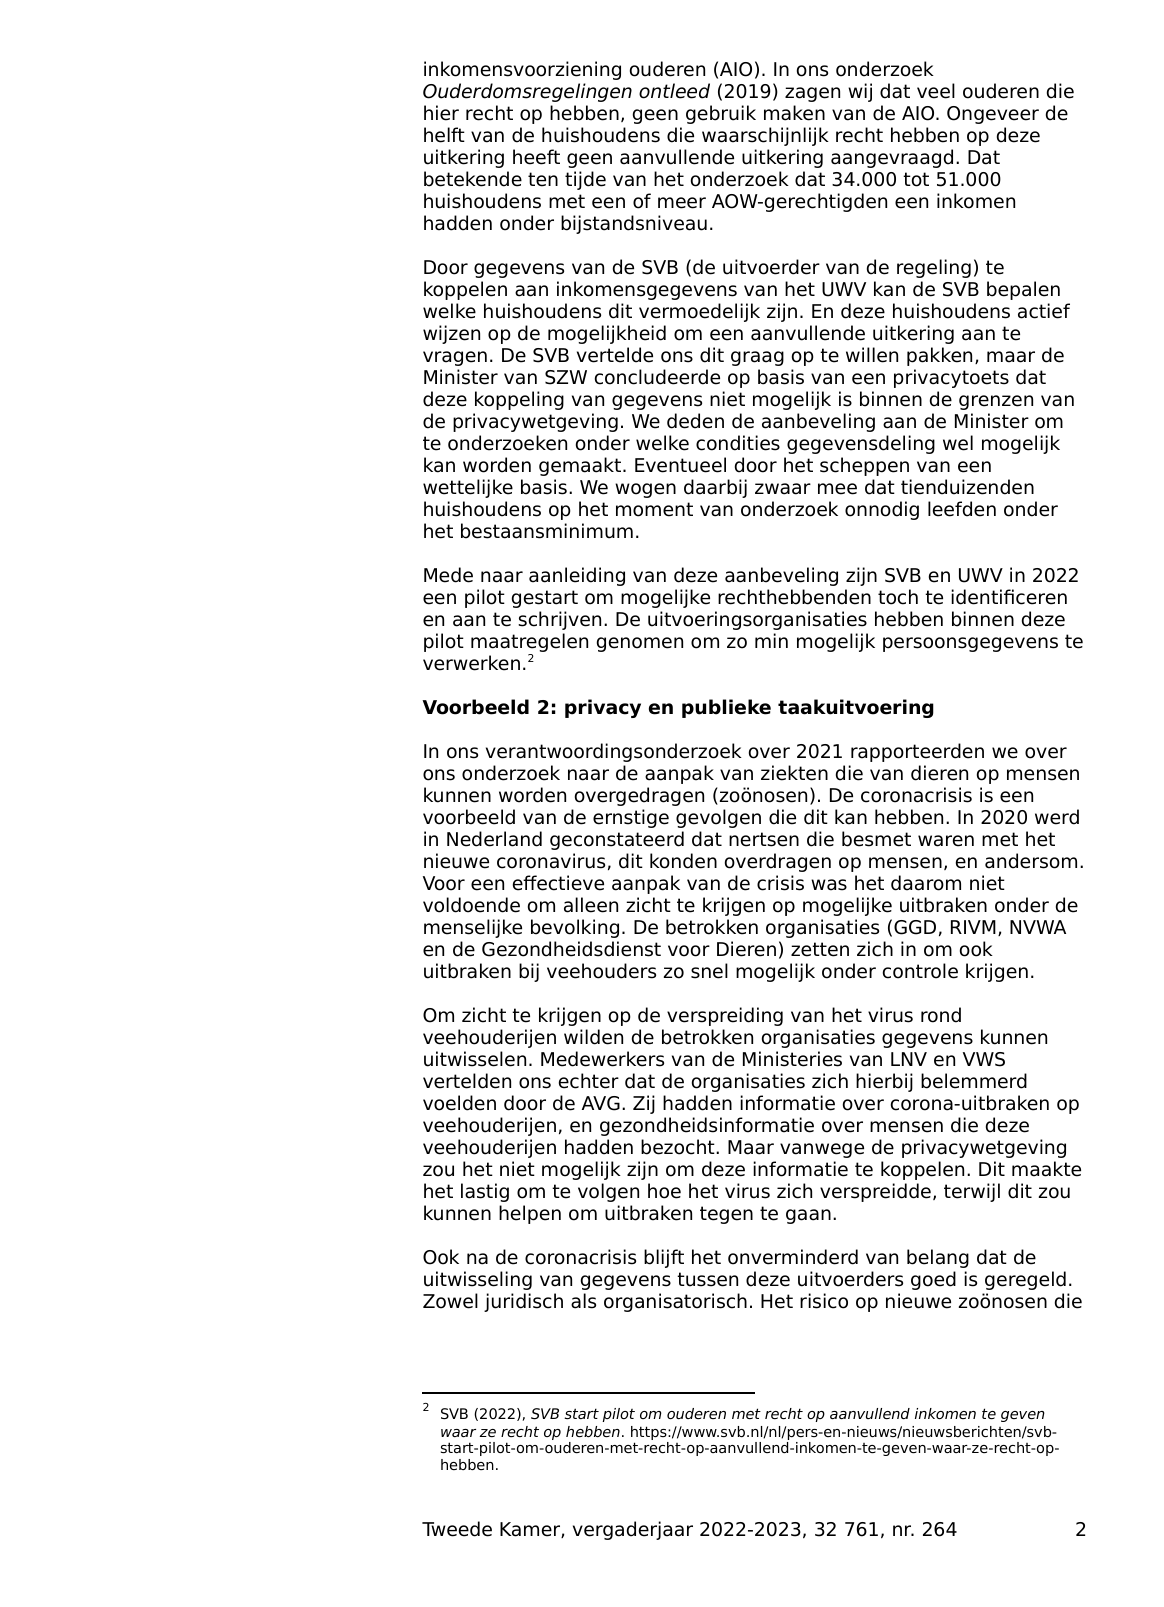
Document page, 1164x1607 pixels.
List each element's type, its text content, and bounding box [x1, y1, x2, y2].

subtitle Voorbeeld 2: privacy en publieke taakuitvoering [422, 697, 1087, 719]
text In ons verantwoordingsonderzoek over 2021 rapporteerden we over ons onderzoek naar de aanpak van ziekten die van dieren op mensen kunnen worden overgedragen (zoönosen). De coronacrisis is een voorbeeld van de ernstige gevolgen die dit kan hebben. In 2020 werd in Nederland geconstateerd dat nertsen die besmet waren met het nieuwe coronavirus, dit konden overdragen op mensen, en andersom. Voor een effectieve aanpak van de crisis was het daarom niet voldoende om alleen zicht te krijgen op mogelijke uitbraken onder de menselijke bevolking. De betrokken organisaties (GGD, RIVM, NVWA en de Gezondheidsdienst voor Dieren) zetten zich in om ook uitbraken bij veehouders zo snel mogelijk onder controle krijgen. [422, 741, 1087, 983]
text SVB (2022), SVB start pilot om ouderen met recht op aanvullend inkomen te geven waar ze recht op hebben. https://www.svb.nl/nl/pers-en-nieuws/nieuwsberichten/svb-start-pilot-om-ouderen-met-recht-op-aanvullend-inkomen-te-geven-waar-ze-recht-op-hebben. [422, 1402, 1087, 1474]
text inkomensvoorziening ouderen (AIO). In ons onderzoek Ouderdomsregelingen ontleed (2019) zagen wij dat veel ouderen die hier recht op hebben, geen gebruik maken van de AIO. Ongeveer de helft van de huishoudens die waarschijnlijk recht hebben op deze uitkering heeft geen aanvullende uitkering aangevraagd. Dat betekende ten tijde van het onderzoek dat 34.000 tot 51.000 huishoudens met een of meer AOW-gerechtigden een inkomen hadden onder bijstandsniveau. [422, 59, 1087, 235]
text Mede naar aanleiding van deze aanbeveling zijn SVB en UWV in 2022 een pilot gestart om mogelijke rechthebbenden toch te identificeren en aan te schrijven. De uitvoeringsorganisaties hebben binnen deze pilot maatregelen genomen om zo min mogelijk persoonsgegevens te verwerken. [422, 565, 1087, 675]
text Ook na de coronacrisis blijft het onverminderd van belang dat de uitwisseling van gegevens tussen deze uitvoerders goed is geregeld. Zowel juridisch als organisatorisch. Het risico op nieuwe zoönosen die [422, 1247, 1087, 1313]
text Om zicht te krijgen op de verspreiding van het virus rond veehouderijen wilden de betrokken organisaties gegevens kunnen uitwisselen. Medewerkers van de Ministeries van LNV en VWS vertelden ons echter dat de organisaties zich hierbij belemmerd voelden door de AVG. Zij hadden informatie over corona-uitbraken op veehouderijen, en gezondheidsinformatie over mensen die deze veehouderijen hadden bezocht. Maar vanwege de privacywetgeving zou het niet mogelijk zijn om deze informatie te koppelen. Dit maakte het lastig om te volgen hoe het virus zich verspreidde, terwijl dit zou kunnen helpen om uitbraken tegen te gaan. [422, 1005, 1087, 1225]
text Door gegevens van de SVB (de uitvoerder van de regeling) te koppelen aan inkomensgegevens van het UWV kan de SVB bepalen welke huishoudens dit vermoedelijk zijn. En deze huishoudens actief wijzen op de mogelijkheid om een aanvullende uitkering aan te vragen. De SVB vertelde ons dit graag op te willen pakken, maar de Minister van SZW concludeerde op basis van een privacytoets dat deze koppeling van gegevens niet mogelijk is binnen de grenzen van de privacywetgeving. We deden de aanbeveling aan de Minister om te onderzoeken onder welke condities gegevensdeling wel mogelijk kan worden gemaakt. Eventueel door het scheppen van een wettelijke basis. We wogen daarbij zwaar mee dat tienduizenden huishoudens op het moment van onderzoek onnodig leefden onder het bestaansminimum. [422, 257, 1087, 543]
